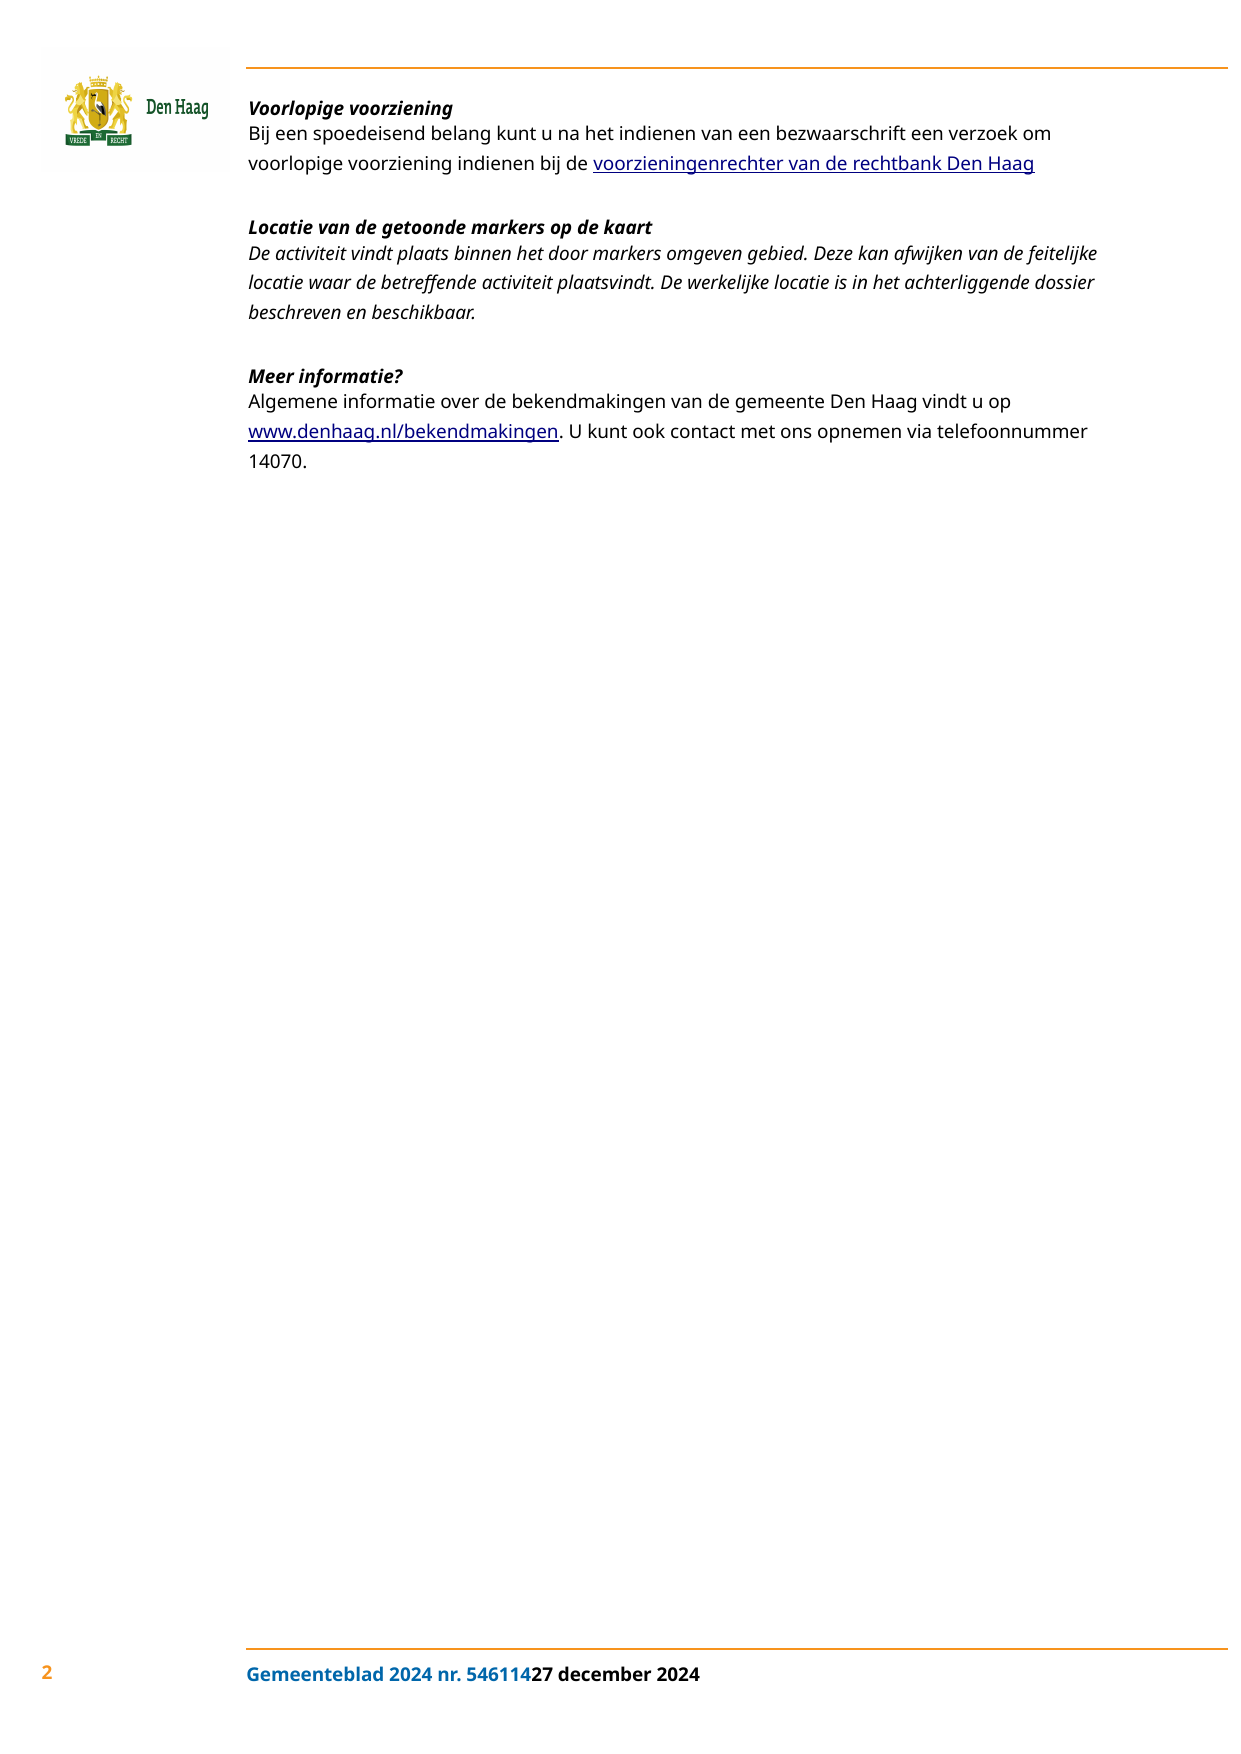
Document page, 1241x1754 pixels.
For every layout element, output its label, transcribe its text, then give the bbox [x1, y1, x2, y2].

text Voorlopige voorziening [248, 95, 1152, 121]
text De activiteit vindt plaats binnen het door markers omgeven gebied. Deze kan afwijken van de feitelijke locatie waar de betreffende activiteit plaatsvindt. De werkelijke locatie is in het achterliggende dossier beschreven en beschikbaar. [248, 240, 1152, 325]
text Algemene informatie over de bekendmakingen van de gemeente Den Haag vindt u op www.denhaag.nl/bekendmakingen. U kunt ook contact met ons opnemen via telefoonnummer 14070. [248, 389, 1152, 473]
text Bij een spoedeisend belang kunt u na het indienen van een bezwaarschrift een verzoek om voorlopige voorziening indienen bij de voorzieningenrechter van de rechtbank Den Haag [248, 121, 1152, 176]
text Meer informatie? [248, 363, 1152, 389]
picture [41, 47, 231, 172]
text Locatie van de getoonde markers op de kaart [248, 214, 1152, 240]
